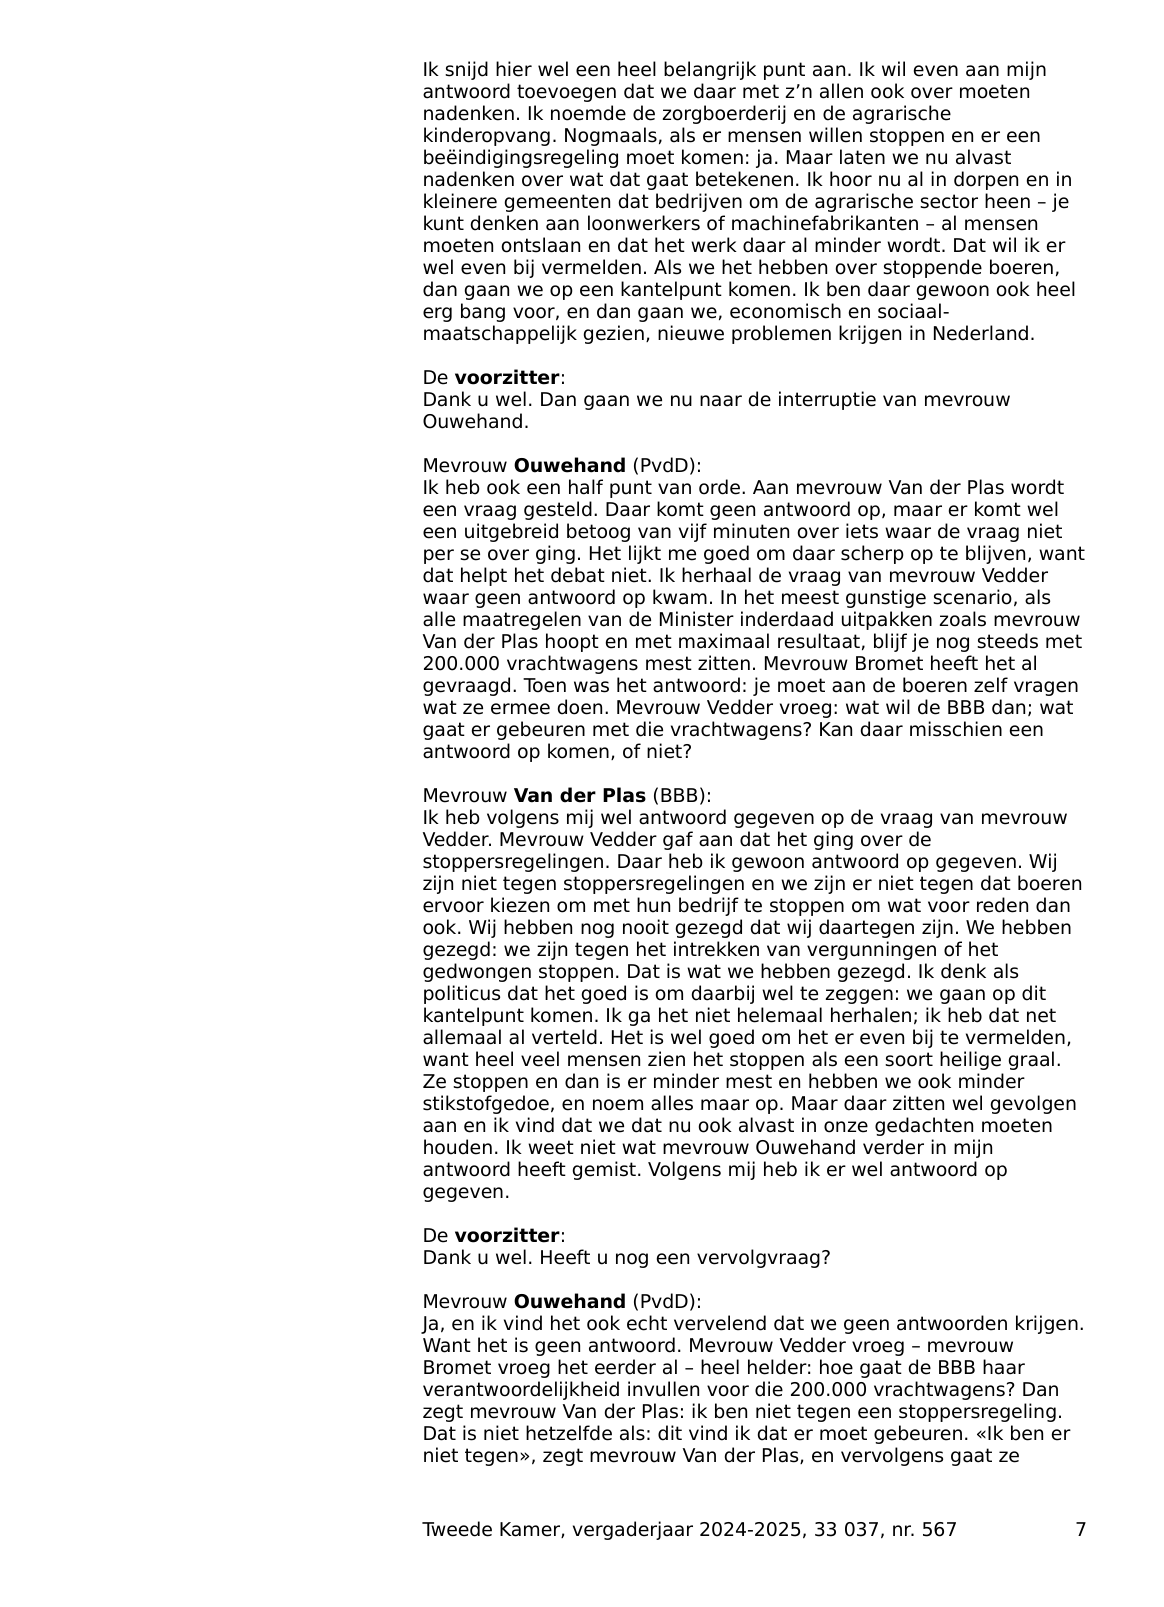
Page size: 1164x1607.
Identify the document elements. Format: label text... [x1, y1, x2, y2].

text Mevrouw Ouwehand (PvdD): [422, 1291, 1087, 1313]
text Ik heb volgens mij wel antwoord gegeven op de vraag van mevrouw Vedder. Mevrouw Vedder gaf aan dat het ging over de stoppersregelingen. Daar heb ik gewoon antwoord op gegeven. Wij zijn niet tegen stoppersregelingen en we zijn er niet tegen dat boeren ervoor kiezen om met hun bedrijf te stoppen om wat voor reden dan ook. Wij hebben nog nooit gezegd dat wij daartegen zijn. We hebben gezegd: we zijn tegen het intrekken van vergunningen of het gedwongen stoppen. Dat is wat we hebben gezegd. Ik denk als politicus dat het goed is om daarbij wel te zeggen: we gaan op dit kantelpunt komen. Ik ga het niet helemaal herhalen; ik heb dat net allemaal al verteld. Het is wel goed om het er even bij te vermelden, want heel veel mensen zien het stoppen als een soort heilige graal. Ze stoppen en dan is er minder mest en hebben we ook minder stikstofgedoe, en noem alles maar op. Maar daar zitten wel gevolgen aan en ik vind dat we dat nu ook alvast in onze gedachten moeten houden. Ik weet niet wat mevrouw Ouwehand verder in mijn antwoord heeft gemist. Volgens mij heb ik er wel antwoord op gegeven. [422, 807, 1087, 1203]
text Dank u wel. Dan gaan we nu naar de interruptie van mevrouw Ouwehand. [422, 389, 1087, 433]
text De voorzitter: [422, 367, 1087, 389]
text De voorzitter: [422, 1225, 1087, 1247]
text Mevrouw Van der Plas (BBB): [422, 785, 1087, 807]
text Ik snijd hier wel een heel belangrijk punt aan. Ik wil even aan mijn antwoord toevoegen dat we daar met z’n allen ook over moeten nadenken. Ik noemde de zorgboerderij en de agrarische kinderopvang. Nogmaals, als er mensen willen stoppen en er een beëindigingsregeling moet komen: ja. Maar laten we nu alvast nadenken over wat dat gaat betekenen. Ik hoor nu al in dorpen en in kleinere gemeenten dat bedrijven om de agrarische sector heen – je kunt denken aan loonwerkers of machinefabrikanten – al mensen moeten ontslaan en dat het werk daar al minder wordt. Dat wil ik er wel even bij vermelden. Als we het hebben over stoppende boeren, dan gaan we op een kantelpunt komen. Ik ben daar gewoon ook heel erg bang voor, en dan gaan we, economisch en sociaal-maatschappelijk gezien, nieuwe problemen krijgen in Nederland. [422, 59, 1087, 345]
text Ja, en ik vind het ook echt vervelend dat we geen antwoorden krijgen. Want het is geen antwoord. Mevrouw Vedder vroeg – mevrouw Bromet vroeg het eerder al – heel helder: hoe gaat de BBB haar verantwoordelijkheid invullen voor die 200.000 vrachtwagens? Dan zegt mevrouw Van der Plas: ik ben niet tegen een stoppersregeling. Dat is niet hetzelfde als: dit vind ik dat er moet gebeuren. «Ik ben er niet tegen», zegt mevrouw Van der Plas, en vervolgens gaat ze [422, 1313, 1087, 1467]
text Dank u wel. Heeft u nog een vervolgvraag? [422, 1247, 1087, 1269]
text Mevrouw Ouwehand (PvdD): [422, 455, 1087, 477]
text Ik heb ook een half punt van orde. Aan mevrouw Van der Plas wordt een vraag gesteld. Daar komt geen antwoord op, maar er komt wel een uitgebreid betoog van vijf minuten over iets waar de vraag niet per se over ging. Het lijkt me goed om daar scherp op te blijven, want dat helpt het debat niet. Ik herhaal de vraag van mevrouw Vedder waar geen antwoord op kwam. In het meest gunstige scenario, als alle maatregelen van de Minister inderdaad uitpakken zoals mevrouw Van der Plas hoopt en met maximaal resultaat, blijf je nog steeds met 200.000 vrachtwagens mest zitten. Mevrouw Bromet heeft het al gevraagd. Toen was het antwoord: je moet aan de boeren zelf vragen wat ze ermee doen. Mevrouw Vedder vroeg: wat wil de BBB dan; wat gaat er gebeuren met die vrachtwagens? Kan daar misschien een antwoord op komen, of niet? [422, 477, 1087, 763]
